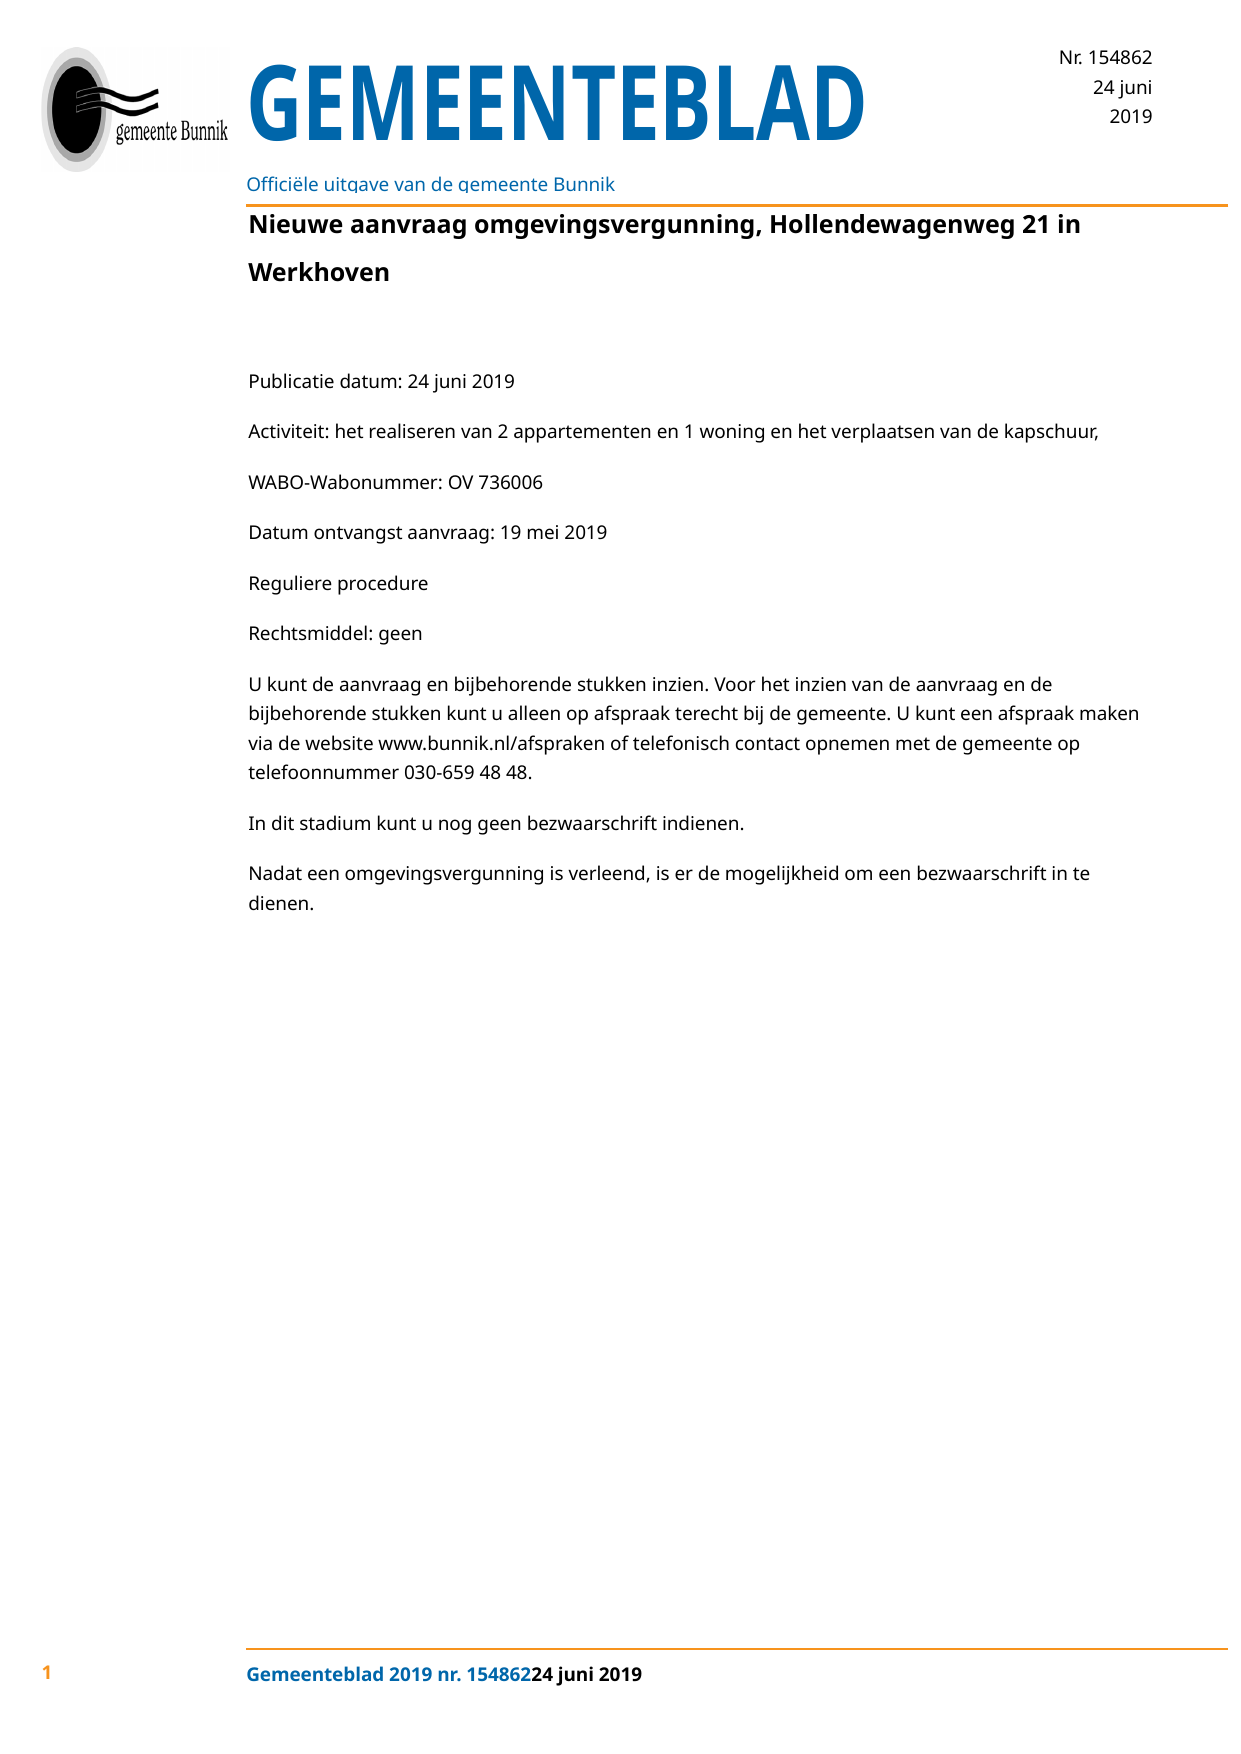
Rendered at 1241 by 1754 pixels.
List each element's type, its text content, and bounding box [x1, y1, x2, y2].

text Activiteit: het realiseren van 2 appartementen en 1 woning en het verplaatsen van de kapschuur, [248, 419, 1152, 444]
text Publicatie datum: 24 juni 2019 [248, 368, 1152, 394]
text In dit stadium kunt u nog geen bezwaarschrift indienen. [248, 810, 1152, 836]
picture [41, 47, 231, 172]
text Nadat een omgevingsvergunning is verleend, is er de mogelijkheid om een bezwaarschrift in te dienen. [248, 860, 1152, 916]
text Nieuwe aanvraag omgevingsvergunning, Hollendewagenweg 21 in Werkhoven [248, 207, 1152, 288]
text Reguliere procedure [248, 570, 1152, 596]
text Rechtsmiddel: geen [248, 620, 1152, 646]
text U kunt de aanvraag en bijbehorende stukken inzien. Voor het inzien van de aanvraag en de bijbehorende stukken kunt u alleen op afspraak terecht bij de gemeente. U kunt een afspraak maken via de website www.bunnik.nl/afspraken of telefonisch contact opnemen met de gemeente op telefoonnummer 030-659 48 48. [248, 671, 1152, 785]
text Datum ontvangst aanvraag: 19 mei 2019 [248, 519, 1152, 545]
text WABO-Wabonummer: OV 736006 [248, 469, 1152, 495]
